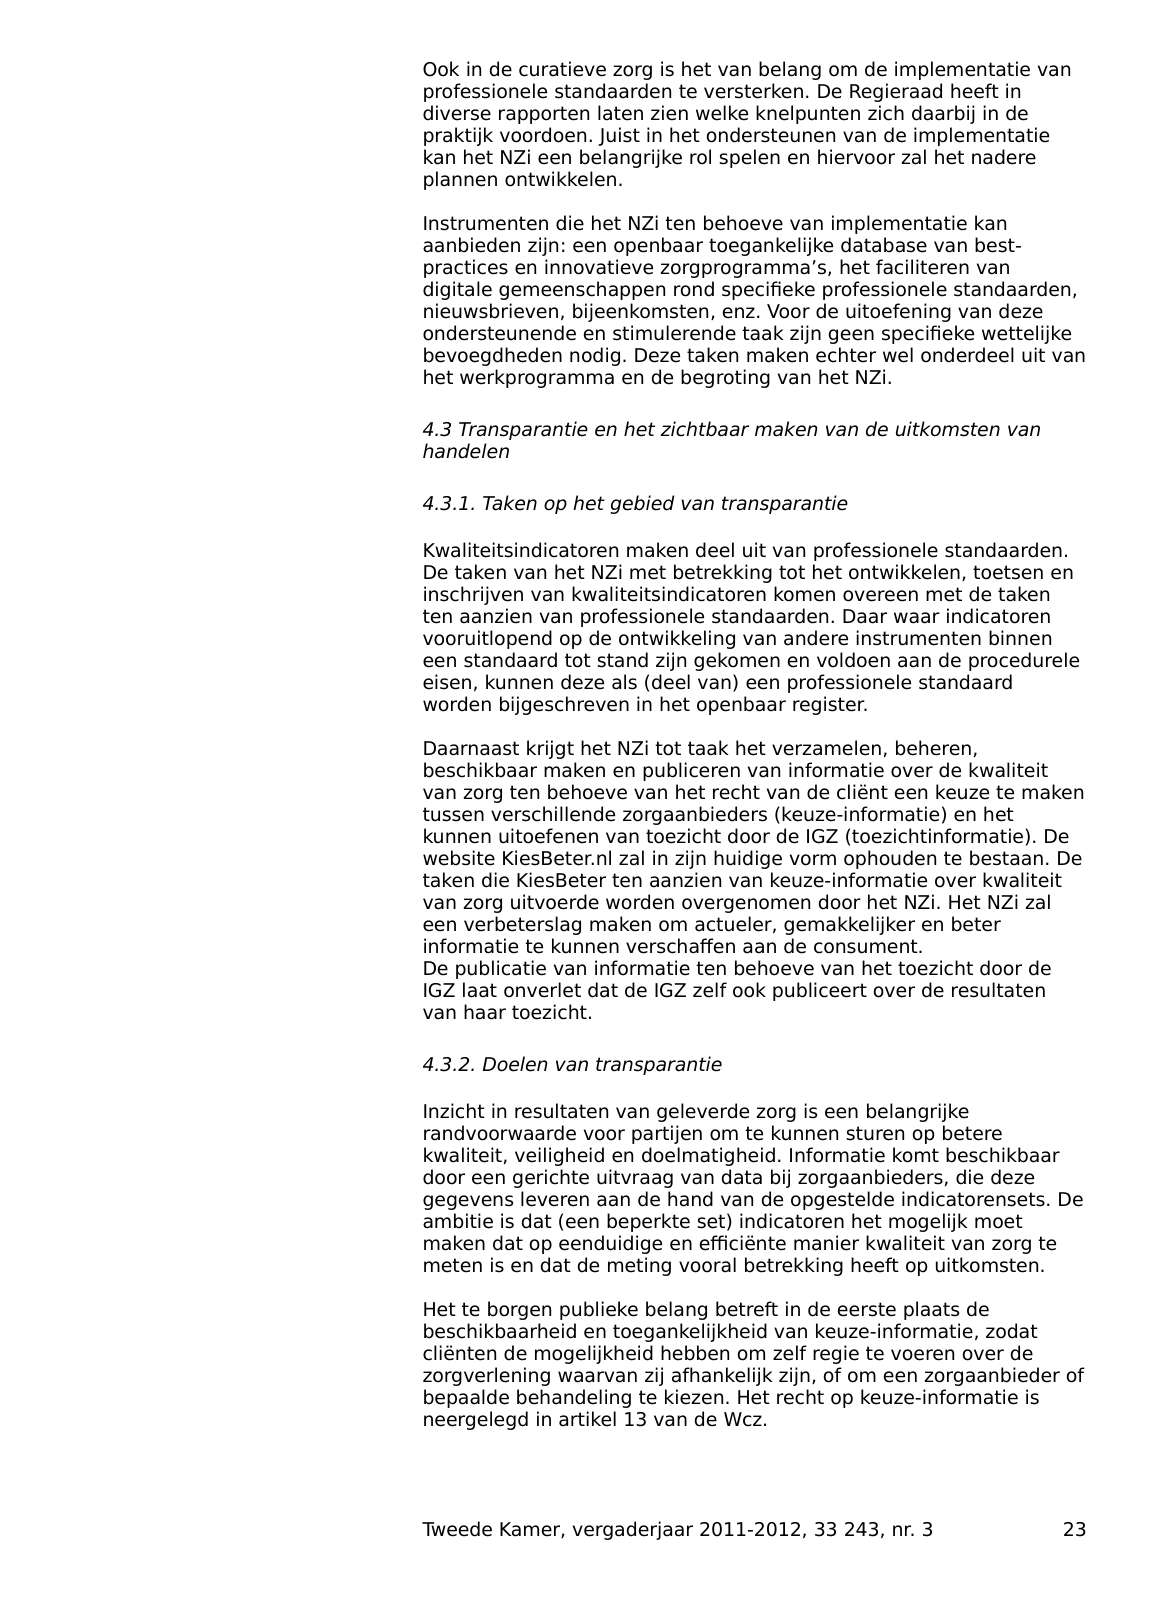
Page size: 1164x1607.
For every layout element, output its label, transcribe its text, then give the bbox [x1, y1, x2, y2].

text Instrumenten die het NZi ten behoeve van implementatie kan aanbieden zijn: een openbaar toegankelijke database van best-practices en innovatieve zorgprogramma’s, het faciliteren van digitale gemeenschappen rond specifieke professionele standaarden, nieuwsbrieven, bijeenkomsten, enz. Voor de uitoefening van deze ondersteunende en stimulerende taak zijn geen specifieke wettelijke bevoegdheden nodig. Deze taken maken echter wel onderdeel uit van het werkprogramma en de begroting van het NZi. [422, 213, 1087, 389]
text Daarnaast krijgt het NZi tot taak het verzamelen, beheren, beschikbaar maken en publiceren van informatie over de kwaliteit van zorg ten behoeve van het recht van de cliënt een keuze te maken tussen verschillende zorgaanbieders (keuze-informatie) en het kunnen uitoefenen van toezicht door de IGZ (toezichtinformatie). De website KiesBeter.nl zal in zijn huidige vorm ophouden te bestaan. De taken die KiesBeter ten aanzien van keuze-informatie over kwaliteit van zorg uitvoerde worden overgenomen door het NZi. Het NZi zal een verbeterslag maken om actueler, gemakkelijker en beter informatie te kunnen verschaffen aan de consument. [422, 738, 1087, 958]
subtitle 4.3.1. Taken op het gebied van transparantie [422, 493, 1087, 515]
text De publicatie van informatie ten behoeve van het toezicht door de IGZ laat onverlet dat de IGZ zelf ook publiceert over de resultaten van haar toezicht. [422, 958, 1087, 1024]
text Kwaliteitsindicatoren maken deel uit van professionele standaarden. De taken van het NZi met betrekking tot het ontwikkelen, toetsen en inschrijven van kwaliteitsindicatoren komen overeen met de taken ten aanzien van professionele standaarden. Daar waar indicatoren vooruitlopend op de ontwikkeling van andere instrumenten binnen een standaard tot stand zijn gekomen en voldoen aan de procedurele eisen, kunnen deze als (deel van) een professionele standaard worden bijgeschreven in het openbaar register. [422, 540, 1087, 716]
subtitle 4.3.2. Doelen van transparantie [422, 1054, 1087, 1076]
text Het te borgen publieke belang betreft in de eerste plaats de beschikbaarheid en toegankelijkheid van keuze-informatie, zodat cliënten de mogelijkheid hebben om zelf regie te voeren over de zorgverlening waarvan zij afhankelijk zijn, of om een zorgaanbieder of bepaalde behandeling te kiezen. Het recht op keuze-informatie is neergelegd in artikel 13 van de Wcz. [422, 1299, 1087, 1431]
subtitle 4.3 Transparantie en het zichtbaar maken van de uitkomsten van handelen [422, 419, 1087, 463]
text Inzicht in resultaten van geleverde zorg is een belangrijke randvoorwaarde voor partijen om te kunnen sturen op betere kwaliteit, veiligheid en doelmatigheid. Informatie komt beschikbaar door een gerichte uitvraag van data bij zorgaanbieders, die deze gegevens leveren aan de hand van de opgestelde indicatorensets. De ambitie is dat (een beperkte set) indicatoren het mogelijk moet maken dat op eenduidige en efficiënte manier kwaliteit van zorg te meten is en dat de meting vooral betrekking heeft op uitkomsten. [422, 1101, 1087, 1276]
text Ook in de curatieve zorg is het van belang om de implementatie van professionele standaarden te versterken. De Regieraad heeft in diverse rapporten laten zien welke knelpunten zich daarbij in de praktijk voordoen. Juist in het ondersteunen van de implementatie kan het NZi een belangrijke rol spelen en hiervoor zal het nadere plannen ontwikkelen. [422, 59, 1087, 191]
